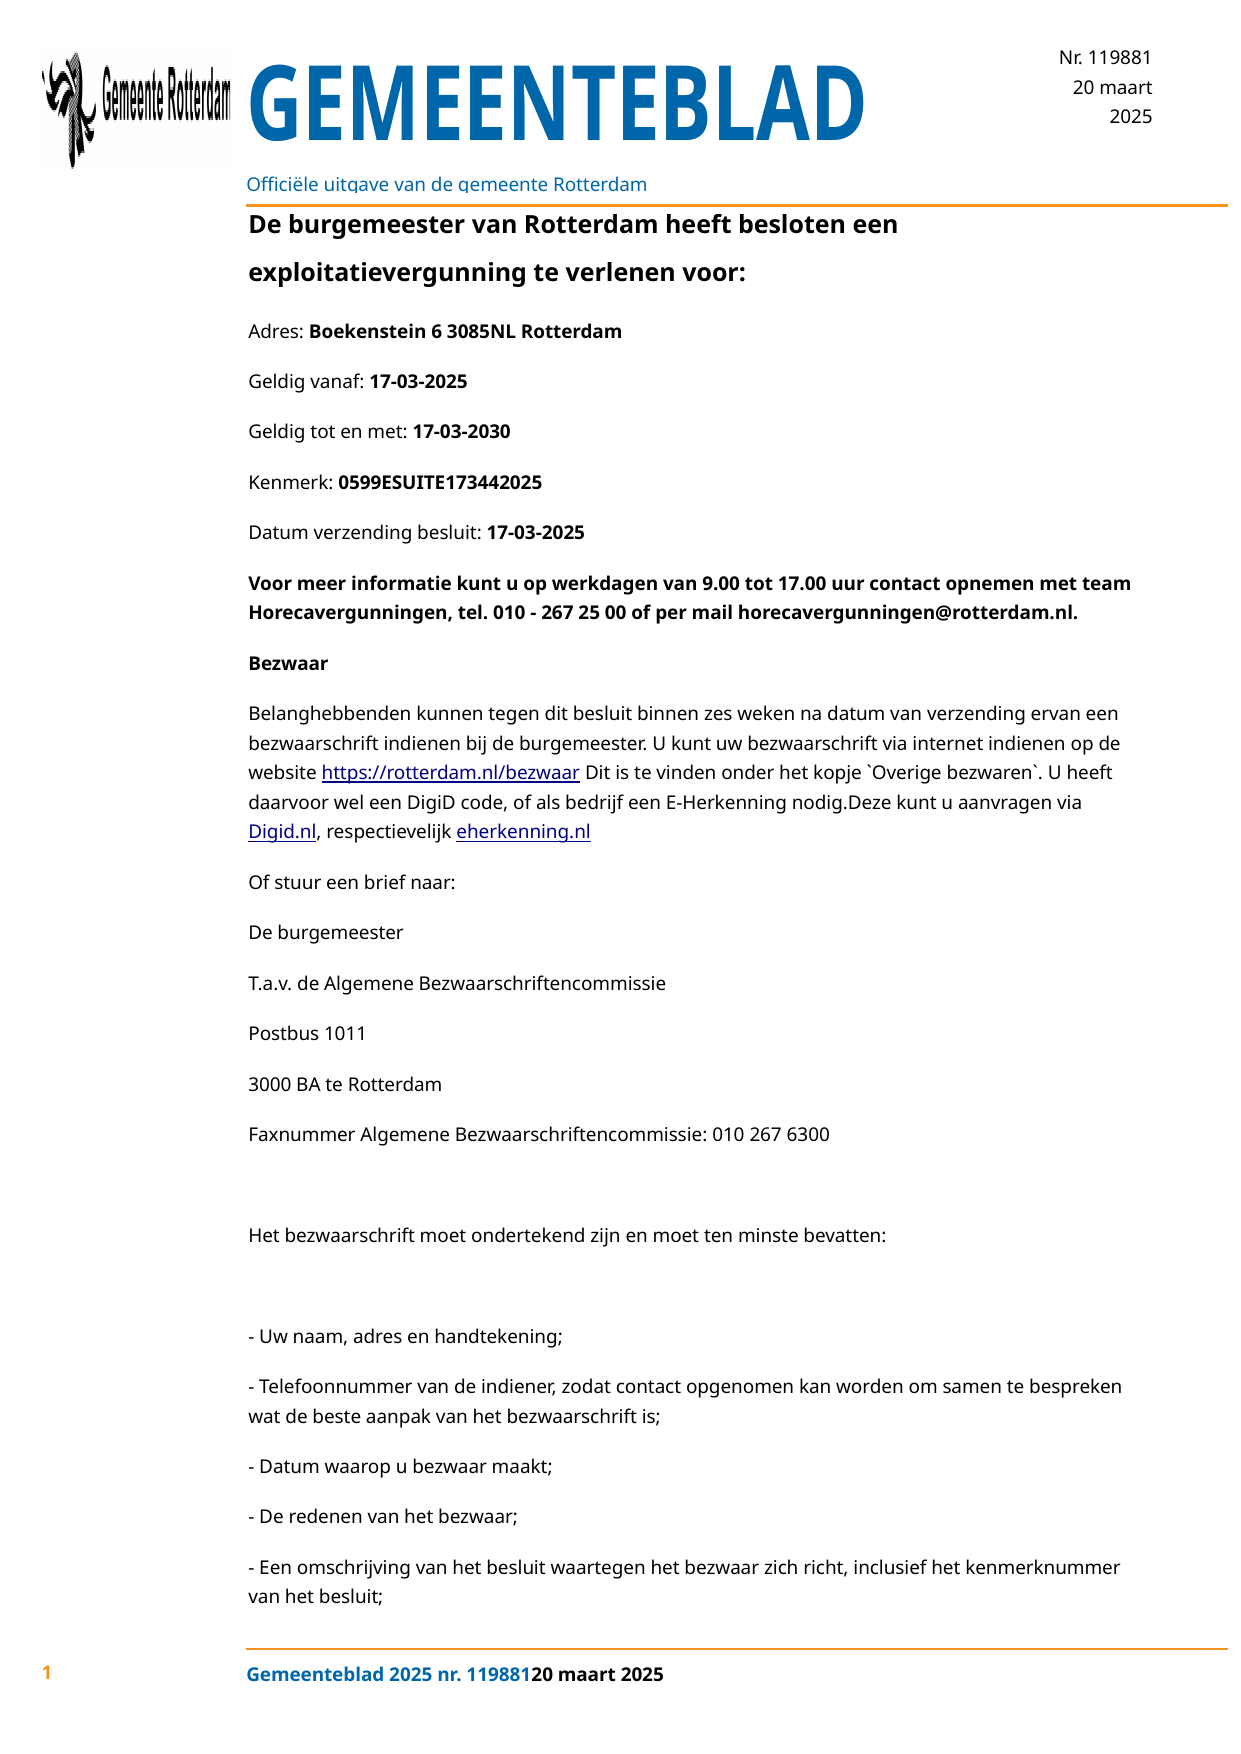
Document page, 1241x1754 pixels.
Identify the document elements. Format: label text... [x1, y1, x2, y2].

text De burgemeester van Rotterdam heeft besloten een exploitatievergunning te verlenen voor: [248, 207, 1152, 288]
text Adres: Boekenstein 6 3085NL Rotterdam [248, 318, 1152, 344]
text T.a.v. de Algemene Bezwaarschriftencommissie [248, 970, 1152, 996]
text 3000 BA te Rotterdam [248, 1071, 1152, 1097]
text Kenmerk: 0599ESUITE173442025 [248, 469, 1152, 495]
text Of stuur een brief naar: [248, 869, 1152, 895]
text Voor meer informatie kunt u op werkdagen van 9.00 tot 17.00 uur contact opnemen met team Horecavergunningen, tel. 010 - 267 25 00 of per mail horecavergunningen@rotterdam.nl. [248, 570, 1152, 625]
text - Een omschrijving van het besluit waartegen het bezwaar zich richt, inclusief het kenmerknummer van het besluit; [248, 1554, 1152, 1609]
picture [41, 47, 231, 172]
text Postbus 1011 [248, 1020, 1152, 1046]
text - Telefoonnummer van de indiener, zodat contact opgenomen kan worden om samen te bespreken wat de beste aanpak van het bezwaarschrift is; [248, 1373, 1152, 1429]
text - Datum waarop u bezwaar maakt; [248, 1453, 1152, 1479]
text Faxnummer Algemene Bezwaarschriftencommissie: 010 267 6300 [248, 1121, 1152, 1147]
text Het bezwaarschrift moet ondertekend zijn en moet ten minste bevatten: [248, 1222, 1152, 1248]
text Belanghebbenden kunnen tegen dit besluit binnen zes weken na datum van verzending ervan een bezwaarschrift indienen bij de burgemeester. U kunt uw bezwaarschrift via internet indienen op de website https://rotterdam.nl/bezwaar Dit is te vinden onder het kopje `Overige bezwaren`. U heeft daarvoor wel een DigiD code, of als bedrijf een E-Herkenning nodig.Deze kunt u aanvragen via Digid.nl, respectievelijk eherkenning.nl [248, 700, 1152, 844]
text De burgemeester [248, 919, 1152, 945]
text Geldig tot en met: 17-03-2030 [248, 419, 1152, 444]
text - Uw naam, adres en handtekening; [248, 1323, 1152, 1349]
text Datum verzending besluit: 17-03-2025 [248, 519, 1152, 545]
text Geldig vanaf: 17-03-2025 [248, 368, 1152, 394]
text - De redenen van het bezwaar; [248, 1504, 1152, 1529]
text Bezwaar [248, 650, 1152, 676]
